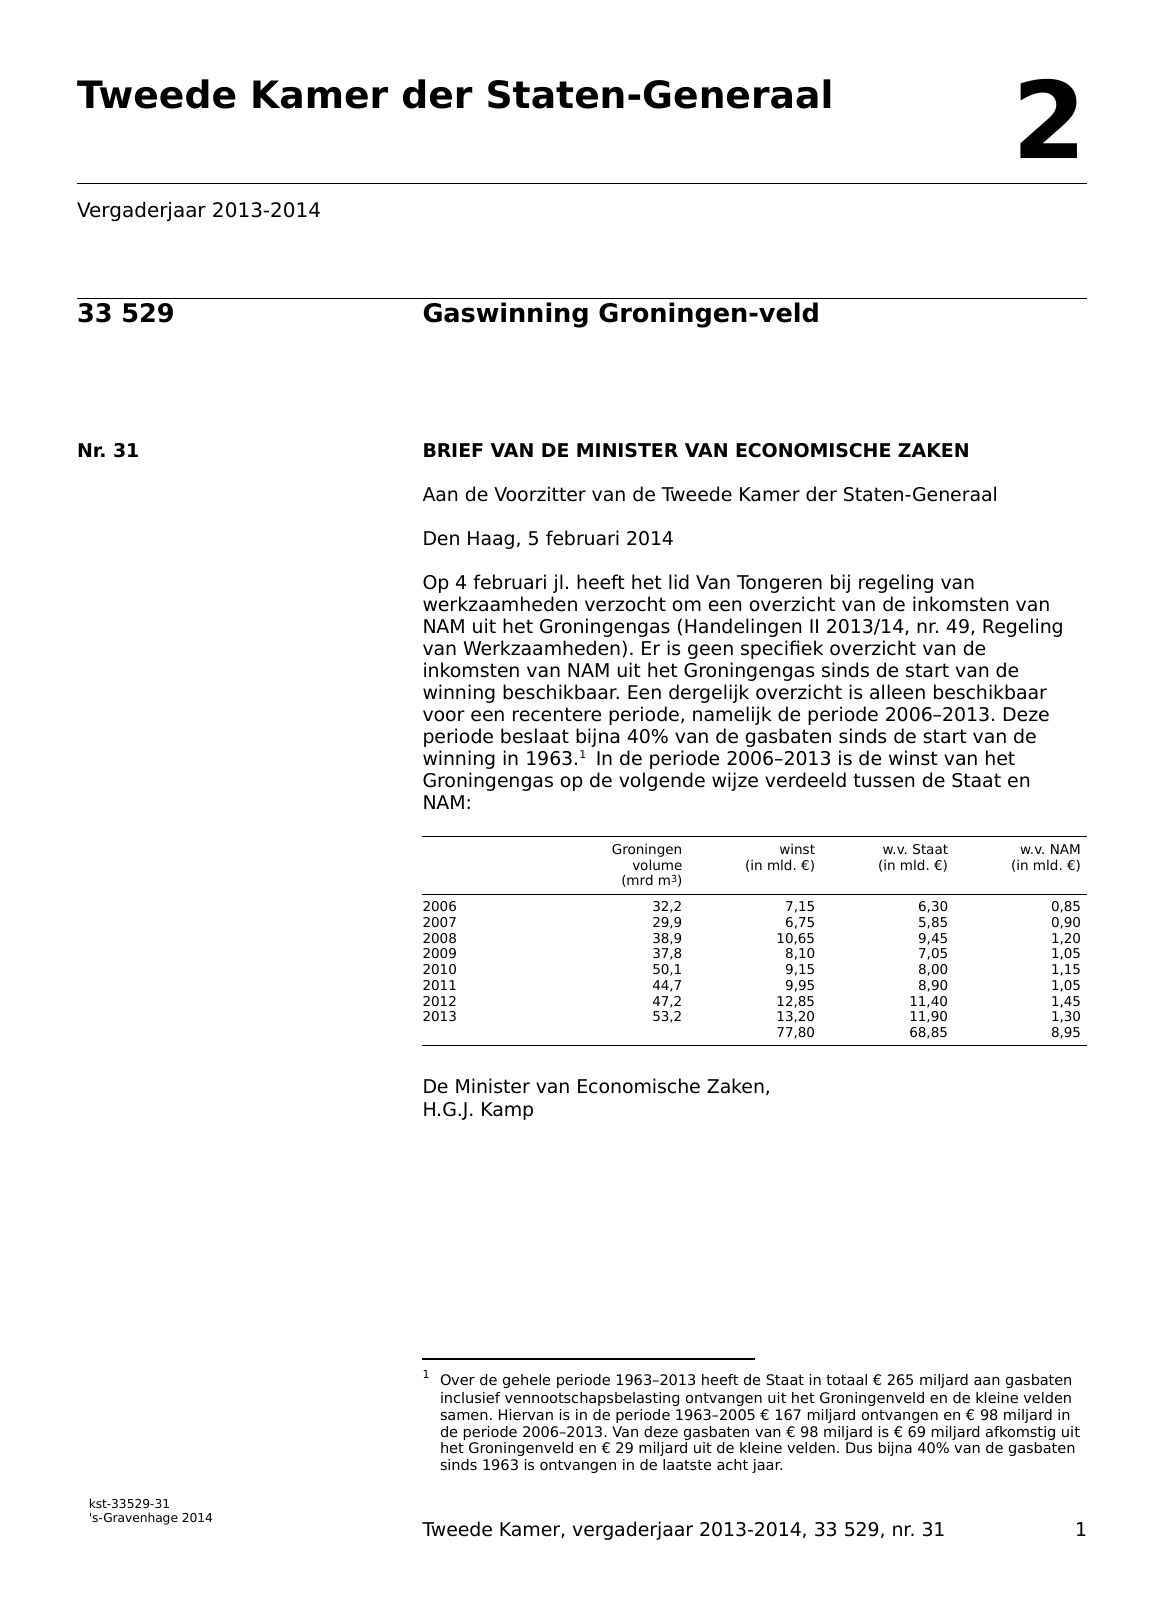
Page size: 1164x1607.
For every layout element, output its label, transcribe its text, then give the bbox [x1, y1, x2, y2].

table_cell 47,2 [555, 994, 688, 1009]
table_cell 6,75 [688, 915, 821, 931]
table_cell 50,1 [555, 962, 688, 978]
table_cell 2009 [422, 946, 555, 962]
table_cell 2010 [422, 962, 555, 978]
table_cell 1,30 [954, 1009, 1087, 1025]
table_cell 8,95 [954, 1025, 1087, 1045]
text kst-33529-31 [88, 1497, 323, 1511]
table_cell [555, 1025, 688, 1045]
text Aan de Voorzitter van de Tweede Kamer der Staten-Generaal [422, 484, 1087, 506]
subtitle 33 529 Gaswinning Groningen-veld [77, 299, 1087, 329]
table_cell 12,85 [688, 994, 821, 1009]
text Den Haag, 5 februari 2014 [422, 528, 1087, 550]
table_cell 7,15 [688, 895, 821, 915]
table_header winst (in mld. €) [688, 837, 821, 893]
table_cell 9,15 [688, 962, 821, 978]
table_cell 68,85 [821, 1025, 954, 1045]
table_cell 11,40 [821, 994, 954, 1009]
table_cell 32,2 [555, 895, 688, 915]
table_cell 6,30 [821, 895, 954, 915]
table_cell 5,85 [821, 915, 954, 931]
text Over de gehele periode 1963–2013 heeft de Staat in totaal € 265 miljard aan gasbaten inclusief vennootschapsbelasting ontvangen uit het Groningenveld en de kleine velden samen. Hiervan is in de periode 1963–2005 € 167 miljard ontvangen en € 98 miljard in de periode 2006–2013. Van deze gasbaten van € 98 miljard is € 69 miljard afkomstig uit het Groningenveld en € 29 miljard uit de kleine velden. Dus bijna 40% van de gasbaten sinds 1963 is ontvangen in de laatste acht jaar. [422, 1368, 1087, 1474]
table_cell 0,90 [954, 915, 1087, 931]
table_cell 1,20 [954, 931, 1087, 946]
table_header Groningen volume (mrd m3) [555, 837, 688, 893]
table_cell 11,90 [821, 1009, 954, 1025]
table_cell 38,9 [555, 931, 688, 946]
table_cell 2011 [422, 978, 555, 993]
table_header 2 [886, 59, 1087, 183]
table_cell 77,80 [688, 1025, 821, 1045]
table_header w.v. Staat (in mld. €) [821, 837, 954, 893]
table_cell [422, 1025, 555, 1045]
table_cell 10,65 [688, 931, 821, 946]
table_cell 2008 [422, 931, 555, 946]
table_cell 1,45 [954, 994, 1087, 1009]
table_cell 1,05 [954, 978, 1087, 993]
subtitle Nr. 31 BRIEF VAN DE MINISTER VAN ECONOMISCHE ZAKEN [77, 440, 1087, 462]
table_header [422, 837, 555, 893]
table_cell 2007 [422, 915, 555, 931]
table_cell 1,05 [954, 946, 1087, 962]
table_cell 8,00 [821, 962, 954, 978]
table_cell 9,95 [688, 978, 821, 993]
table_cell 7,05 [821, 946, 954, 962]
table_cell 37,8 [555, 946, 688, 962]
table_cell Vergaderjaar 2013-2014 [77, 184, 1087, 298]
table_cell 2013 [422, 1009, 555, 1025]
table_cell 2012 [422, 994, 555, 1009]
table_cell 13,20 [688, 1009, 821, 1025]
table_cell 2006 [422, 895, 555, 915]
table_header w.v. NAM (in mld. €) [954, 837, 1087, 893]
table_cell 1,15 [954, 962, 1087, 978]
table_cell 44,7 [555, 978, 688, 993]
table_cell 8,90 [821, 978, 954, 993]
table_cell 0,85 [954, 895, 1087, 915]
table_cell 9,45 [821, 931, 954, 946]
table_header Tweede Kamer der Staten-Generaal [77, 59, 886, 183]
table_cell 29,9 [555, 915, 688, 931]
text De Minister van Economische Zaken, H.G.J. Kamp [422, 1076, 1087, 1120]
text Op 4 februari jl. heeft het lid Van Tongeren bij regeling van werkzaamheden verzocht om een overzicht van de inkomsten van NAM uit het Groningengas (Handelingen II 2013/14, nr. 49, Regeling van Werkzaamheden). Er is geen specifiek overzicht van de inkomsten van NAM uit het Groningengas sinds de start van de winning beschikbaar. Een dergelijk overzicht is alleen beschikbaar voor een recentere periode, namelijk de periode 2006–2013. Deze periode beslaat bijna 40% van de gasbaten sinds de start van de winning in 1963. In de periode 2006–2013 is de winst van het Groningengas op de volgende wijze verdeeld tussen de Staat en NAM: [422, 572, 1087, 814]
text 's-Gravenhage 2014 [88, 1511, 323, 1525]
table_cell 53,2 [555, 1009, 688, 1025]
table_cell 8,10 [688, 946, 821, 962]
